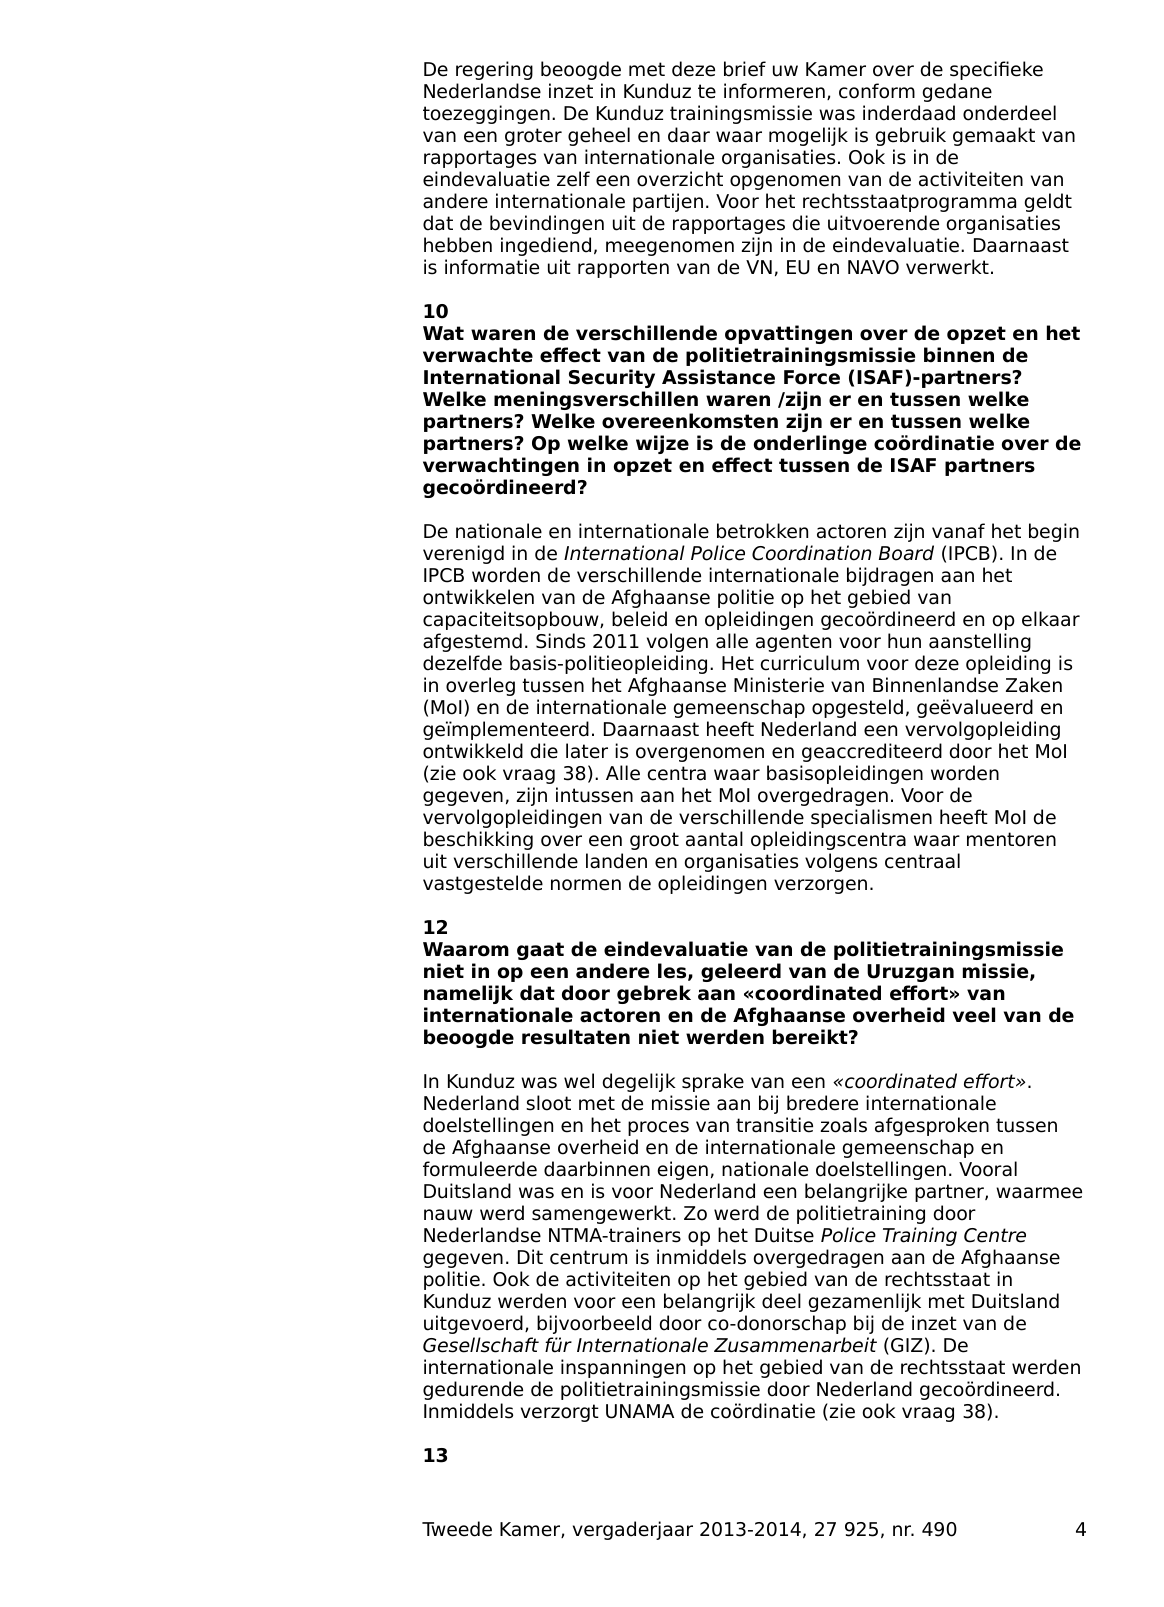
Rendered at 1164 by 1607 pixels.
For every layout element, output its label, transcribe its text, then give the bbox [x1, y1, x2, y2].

text 12 [422, 917, 1087, 939]
text Wat waren de verschillende opvattingen over de opzet en het verwachte effect van de politietrainingsmissie binnen de International Security Assistance Force (ISAF)-partners? Welke meningsverschillen waren /zijn er en tussen welke partners? Welke overeenkomsten zijn er en tussen welke partners? Op welke wijze is de onderlinge coördinatie over de verwachtingen in opzet en effect tussen de ISAF partners gecoördineerd? [422, 323, 1087, 499]
text 13 [422, 1445, 1087, 1467]
text In Kunduz was wel degelijk sprake van een «coordinated effort». Nederland sloot met de missie aan bij bredere internationale doelstellingen en het proces van transitie zoals afgesproken tussen de Afghaanse overheid en de internationale gemeenschap en formuleerde daarbinnen eigen, nationale doelstellingen. Vooral Duitsland was en is voor Nederland een belangrijke partner, waarmee nauw werd samengewerkt. Zo werd de politietraining door Nederlandse NTMA-trainers op het Duitse Police Training Centre gegeven. Dit centrum is inmiddels overgedragen aan de Afghaanse politie. Ook de activiteiten op het gebied van de rechtsstaat in Kunduz werden voor een belangrijk deel gezamenlijk met Duitsland uitgevoerd, bijvoorbeeld door co-donorschap bij de inzet van de Gesellschaft für Internationale Zusammenarbeit (GIZ). De internationale inspanningen op het gebied van de rechtsstaat werden gedurende de politietrainingsmissie door Nederland gecoördineerd. Inmiddels verzorgt UNAMA de coördinatie (zie ook vraag 38). [422, 1071, 1087, 1423]
text De nationale en internationale betrokken actoren zijn vanaf het begin verenigd in de International Police Coordination Board (IPCB). In de IPCB worden de verschillende internationale bijdragen aan het ontwikkelen van de Afghaanse politie op het gebied van capaciteitsopbouw, beleid en opleidingen gecoördineerd en op elkaar afgestemd. Sinds 2011 volgen alle agenten voor hun aanstelling dezelfde basis-politieopleiding. Het curriculum voor deze opleiding is in overleg tussen het Afghaanse Ministerie van Binnenlandse Zaken (MoI) en de internationale gemeenschap opgesteld, geëvalueerd en geïmplementeerd. Daarnaast heeft Nederland een vervolgopleiding ontwikkeld die later is overgenomen en geaccrediteerd door het MoI (zie ook vraag 38). Alle centra waar basisopleidingen worden gegeven, zijn intussen aan het MoI overgedragen. Voor de vervolgopleidingen van de verschillende specialismen heeft MoI de beschikking over een groot aantal opleidingscentra waar mentoren uit verschillende landen en organisaties volgens centraal vastgestelde normen de opleidingen verzorgen. [422, 521, 1087, 895]
text Waarom gaat de eindevaluatie van de politietrainingsmissie niet in op een andere les, geleerd van de Uruzgan missie, namelijk dat door gebrek aan «coordinated effort» van internationale actoren en de Afghaanse overheid veel van de beoogde resultaten niet werden bereikt? [422, 939, 1087, 1049]
text 10 [422, 301, 1087, 323]
text De regering beoogde met deze brief uw Kamer over de specifieke Nederlandse inzet in Kunduz te informeren, conform gedane toezeggingen. De Kunduz trainingsmissie was inderdaad onderdeel van een groter geheel en daar waar mogelijk is gebruik gemaakt van rapportages van internationale organisaties. Ook is in de eindevaluatie zelf een overzicht opgenomen van de activiteiten van andere internationale partijen. Voor het rechtsstaatprogramma geldt dat de bevindingen uit de rapportages die uitvoerende organisaties hebben ingediend, meegenomen zijn in de eindevaluatie. Daarnaast is informatie uit rapporten van de VN, EU en NAVO verwerkt. [422, 59, 1087, 279]
